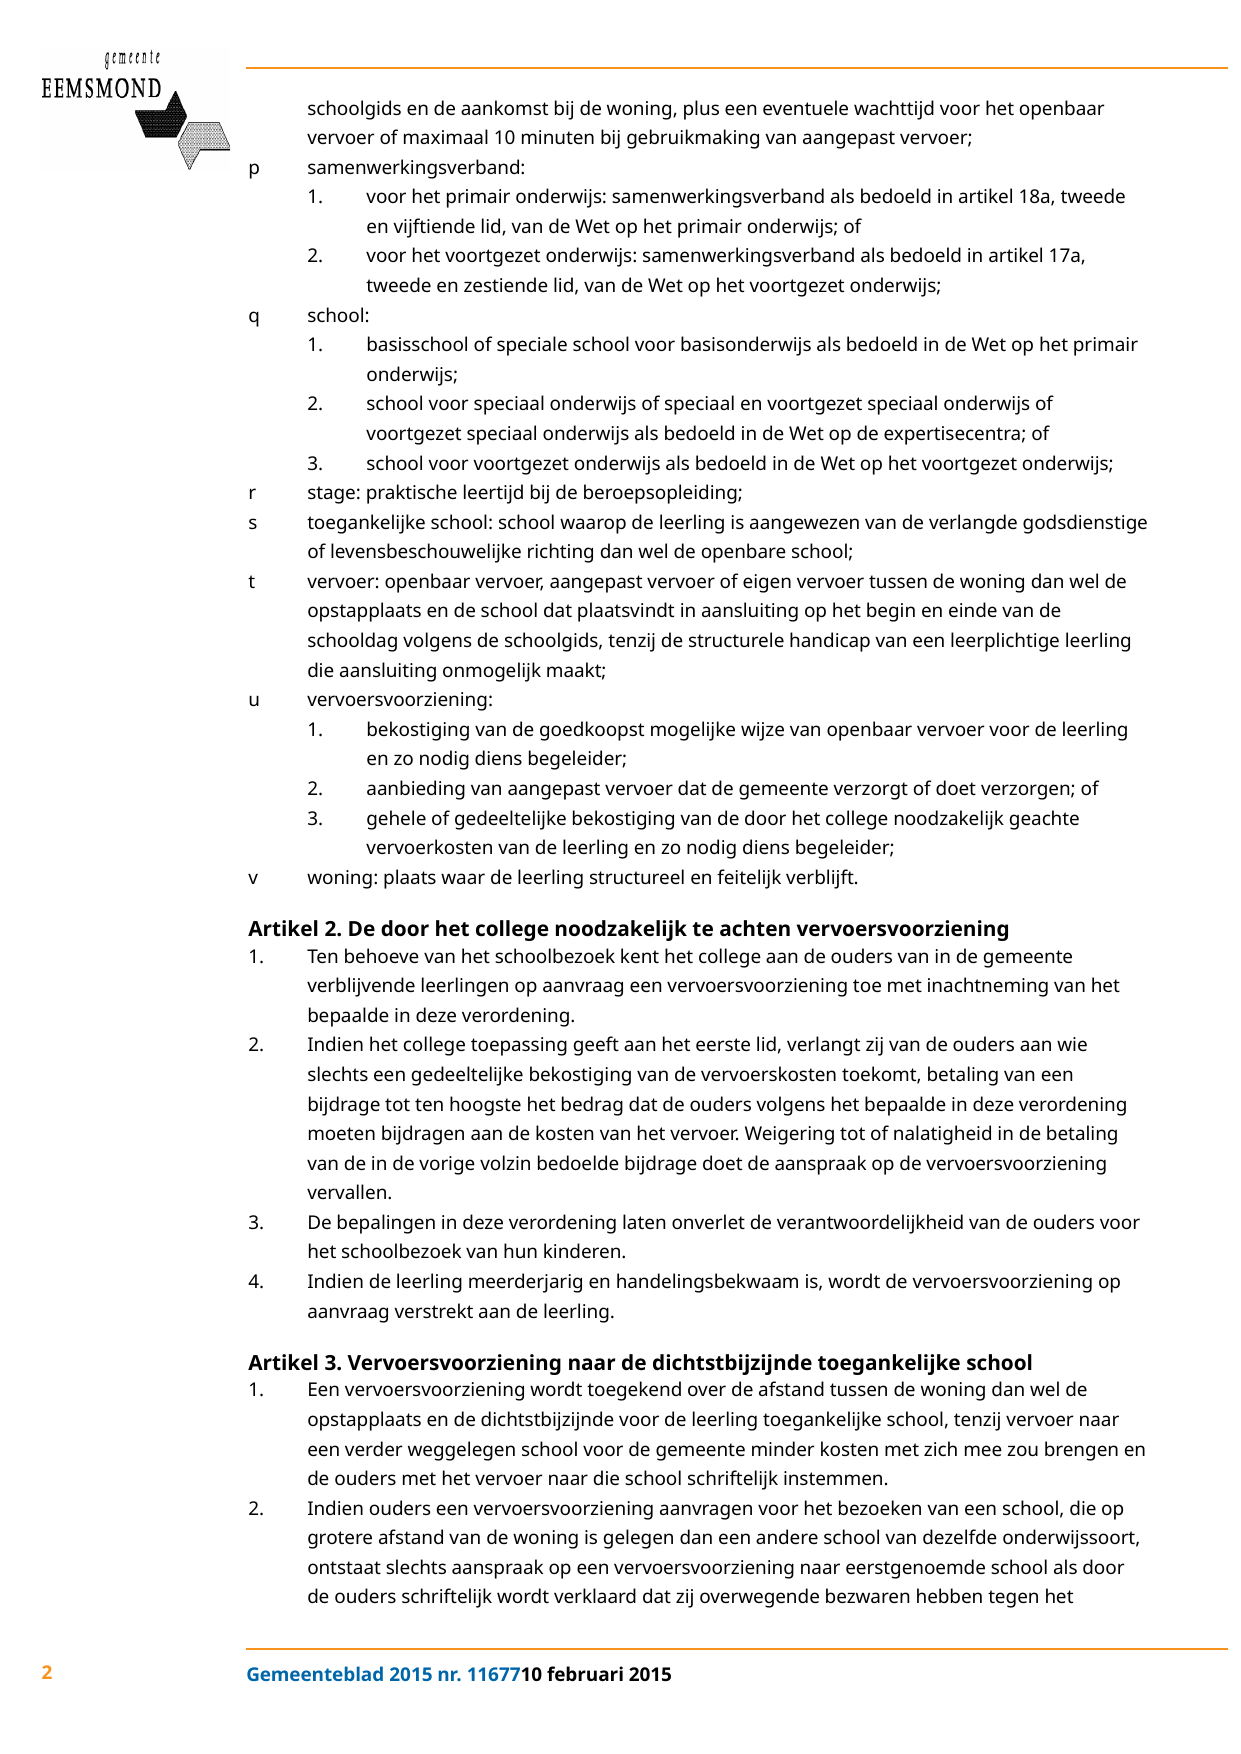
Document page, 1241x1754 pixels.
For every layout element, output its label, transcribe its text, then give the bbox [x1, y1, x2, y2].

list toegankelijke school: school waarop de leerling is aangewezen van de verlangde godsdienstige of levensbeschouwelijke richting dan wel de openbare school; [248, 509, 1152, 564]
list Ten behoeve van het schoolbezoek kent het college aan de ouders van in de gemeente verblijvende leerlingen op aanvraag een vervoersvoorziening toe met inachtneming van het bepaalde in deze verordening. [248, 943, 1152, 1028]
list De bepalingen in deze verordening laten onverlet de verantwoordelijkheid van de ouders voor het schoolbezoek van hun kinderen. [248, 1209, 1152, 1264]
list aanbieding van aangepast vervoer dat de gemeente verzorgt of doet verzorgen; of [307, 775, 1152, 801]
list school voor speciaal onderwijs of speciaal en voortgezet speciaal onderwijs of voortgezet speciaal onderwijs als bedoeld in de Wet op de expertisecentra; of [307, 391, 1152, 446]
list Indien ouders een vervoersvoorziening aanvragen voor het bezoeken van een school, die op grotere afstand van de woning is gelegen dan een andere school van dezelfde onderwijssoort, ontstaat slechts aanspraak op een vervoersvoorziening naar eerstgenoemde school als door de ouders schriftelijk wordt verklaard dat zij overwegende bezwaren hebben tegen het [248, 1495, 1152, 1609]
list stage: praktische leertijd bij de beroepsopleiding; [248, 479, 1152, 505]
list Een vervoersvoorziening wordt toegekend over de afstand tussen de woning dan wel de opstapplaats en de dichtstbijzijnde voor de leerling toegankelijke school, tenzij vervoer naar een verder weggelegen school voor de gemeente minder kosten met zich mee zou brengen en de ouders met het vervoer naar die school schriftelijk instemmen. [248, 1377, 1152, 1491]
list vervoer: openbaar vervoer, aangepast vervoer of eigen vervoer tussen de woning dan wel de opstapplaats en de school dat plaatsvindt in aansluiting op het begin en einde van de schooldag volgens de schoolgids, tenzij de structurele handicap van een leerplichtige leerling die aansluiting onmogelijk maakt; [248, 568, 1152, 683]
list voor het voortgezet onderwijs: samenwerkingsverband als bedoeld in artikel 17a, tweede en zestiende lid, van de Wet op het voortgezet onderwijs; [307, 243, 1152, 298]
list Indien het college toepassing geeft aan het eerste lid, verlangt zij van de ouders aan wie slechts een gedeeltelijke bekostiging van de vervoerskosten toekomt, betaling van een bijdrage tot ten hoogste het bedrag dat de ouders volgens het bepaalde in deze verordening moeten bijdragen aan de kosten van het vervoer. Weigering tot of nalatigheid in de betaling van de in de vorige volzin bedoelde bijdrage doet de aanspraak op de vervoersvoorziening vervallen. [248, 1032, 1152, 1205]
list samenwerkingsverband: [248, 154, 1152, 180]
text Artikel 3. Vervoersvoorziening naar de dichtstbijzijnde toegankelijke school [248, 1348, 1152, 1377]
picture [41, 47, 231, 172]
list schoolgids en de aankomst bij de woning, plus een eventuele wachttijd voor het openbaar vervoer of maximaal 10 minuten bij gebruikmaking van aangepast vervoer; [248, 95, 1152, 150]
list school voor voortgezet onderwijs als bedoeld in de Wet op het voortgezet onderwijs; [307, 450, 1152, 476]
list bekostiging van de goedkoopst mogelijke wijze van openbaar vervoer voor de leerling en zo nodig diens begeleider; [307, 716, 1152, 771]
list gehele of gedeeltelijke bekostiging van de door het college noodzakelijk geachte vervoerkosten van de leerling en zo nodig diens begeleider; [307, 805, 1152, 860]
list school: [248, 302, 1152, 328]
list Indien de leerling meerderjarig en handelingsbekwaam is, wordt de vervoersvoorziening op aanvraag verstrekt aan de leerling. [248, 1268, 1152, 1323]
list woning: plaats waar de leerling structureel en feitelijk verblijft. [248, 864, 1152, 890]
list voor het primair onderwijs: samenwerkingsverband als bedoeld in artikel 18a, tweede en vijftiende lid, van de Wet op het primair onderwijs; of [307, 183, 1152, 239]
list basisschool of speciale school voor basisonderwijs als bedoeld in de Wet op het primair onderwijs; [307, 331, 1152, 387]
list vervoersvoorziening: [248, 686, 1152, 712]
text Artikel 2. De door het college noodzakelijk te achten vervoersvoorziening [248, 914, 1152, 943]
